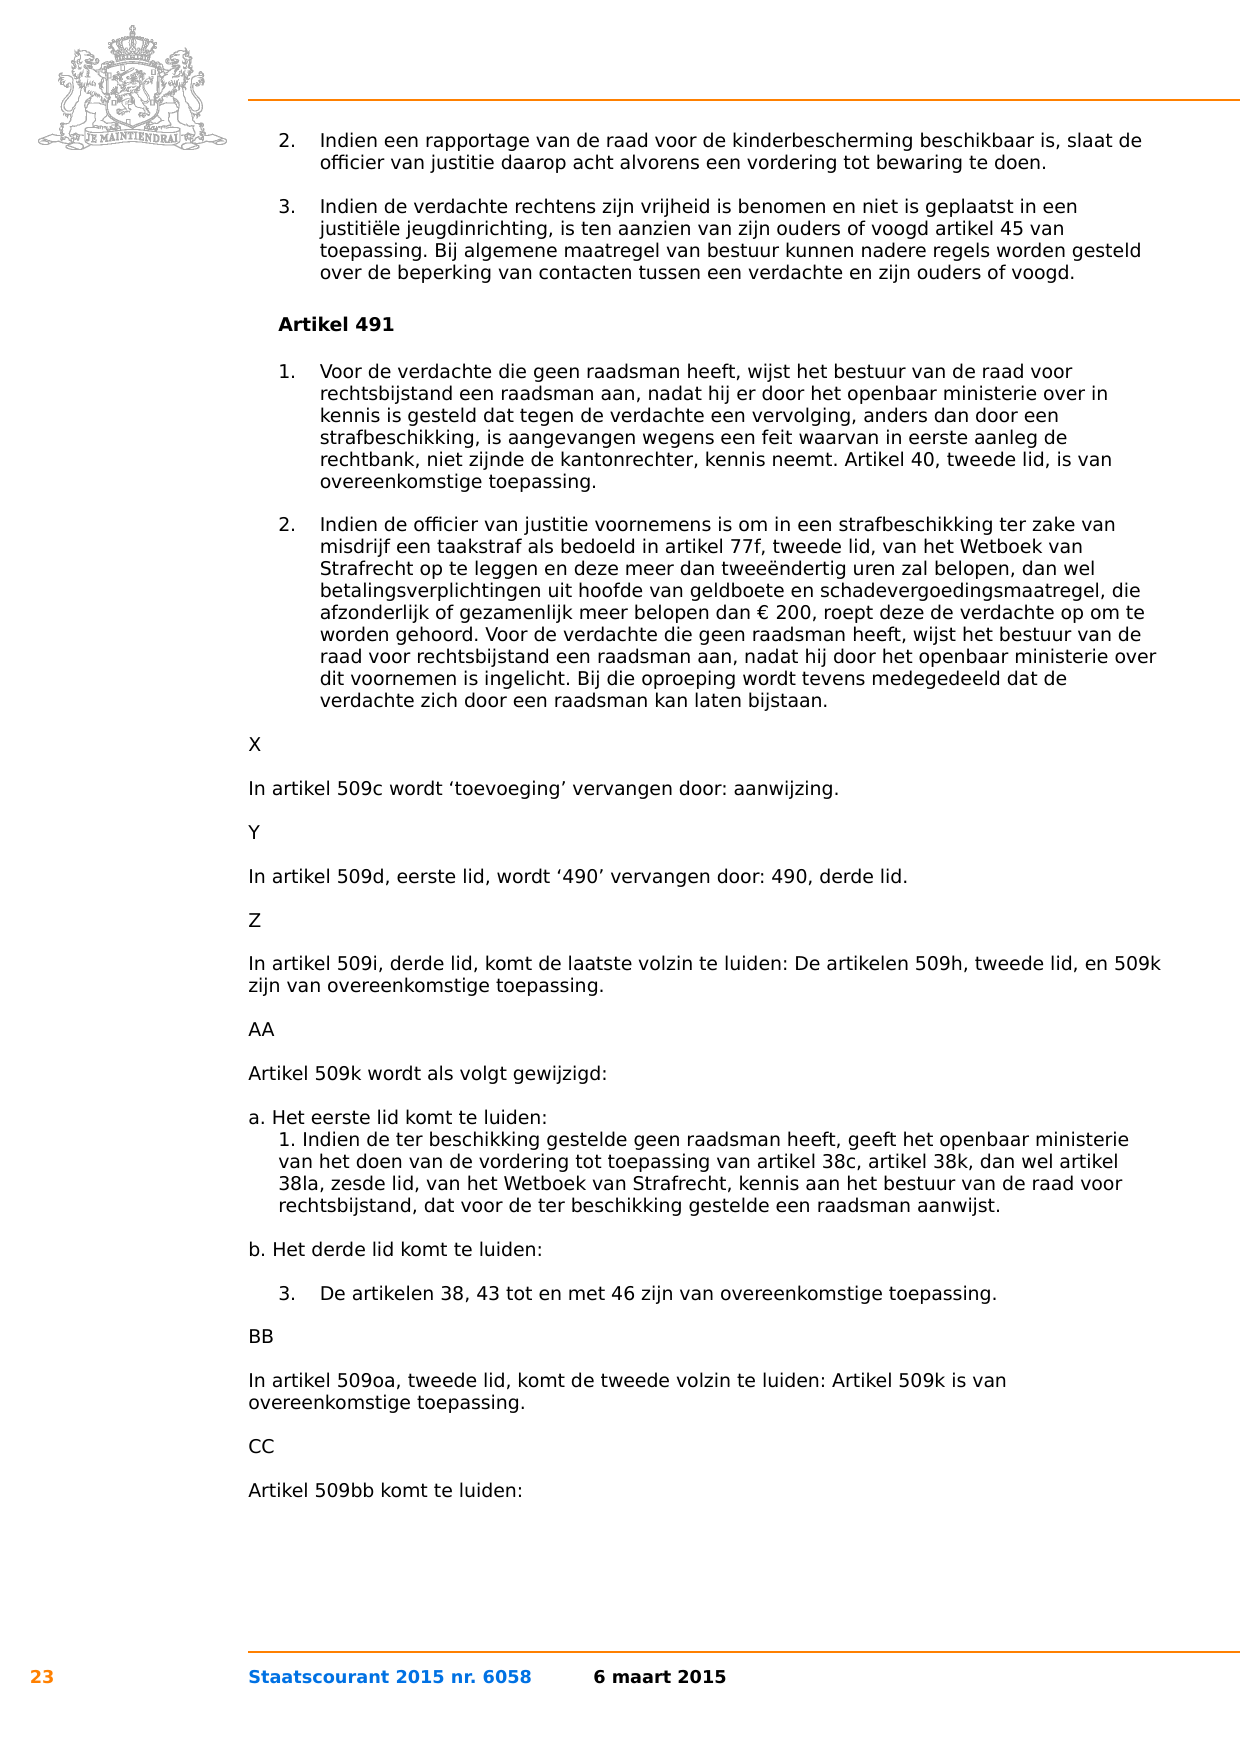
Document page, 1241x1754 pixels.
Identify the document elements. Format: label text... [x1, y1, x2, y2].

text Artikel 509k wordt als volgt gewijzigd: [248, 1063, 1163, 1085]
text a. Het eerste lid komt te luiden: [248, 1107, 1163, 1129]
text Y [248, 822, 1163, 844]
text In artikel 509i, derde lid, komt de laatste volzin te luiden: De artikelen 509h, tweede lid, en 509k zijn van overeenkomstige toepassing. [248, 953, 1163, 997]
subtitle Artikel 491 [278, 314, 1163, 336]
text In artikel 509oa, tweede lid, komt de tweede volzin te luiden: Artikel 509k is van overeenkomstige toepassing. [248, 1370, 1163, 1414]
text In artikel 509c wordt ‘toevoeging’ vervangen door: aanwijzing. [248, 778, 1163, 800]
text 3. De artikelen 38, 43 tot en met 46 zijn van overeenkomstige toepassing. [278, 1282, 1163, 1304]
text 3. Indien de verdachte rechtens zijn vrijheid is benomen en niet is geplaatst in een justitiële jeugdinrichting, is ten aanzien van zijn ouders of voogd artikel 45 van toepassing. Bij algemene maatregel van bestuur kunnen nadere regels worden gesteld over de beperking van contacten tussen een verdachte en zijn ouders of voogd. [278, 196, 1163, 284]
text 2. Indien een rapportage van de raad voor de kinderbescherming beschikbaar is, slaat de officier van justitie daarop acht alvorens een vordering tot bewaring te doen. [278, 130, 1163, 174]
text In artikel 509d, eerste lid, wordt ‘490’ vervangen door: 490, derde lid. [248, 866, 1163, 888]
text 1. Voor de verdachte die geen raadsman heeft, wijst het bestuur van de raad voor rechtsbijstand een raadsman aan, nadat hij er door het openbaar ministerie over in kennis is gesteld dat tegen de verdachte een vervolging, anders dan door een strafbeschikking, is aangevangen wegens een feit waarvan in eerste aanleg de rechtbank, niet zijnde de kantonrechter, kennis neemt. Artikel 40, tweede lid, is van overeenkomstige toepassing. [278, 361, 1163, 492]
text Z [248, 909, 1163, 931]
text b. Het derde lid komt te luiden: [248, 1239, 1163, 1261]
text Artikel 509bb komt te luiden: [248, 1480, 1163, 1502]
text X [248, 734, 1163, 756]
text BB [248, 1326, 1163, 1348]
text 1. Indien de ter beschikking gestelde geen raadsman heeft, geeft het openbaar ministerie van het doen van de vordering tot toepassing van artikel 38c, artikel 38k, dan wel artikel 38la, zesde lid, van het Wetboek van Strafrecht, kennis aan het bestuur van de raad voor rechtsbijstand, dat voor de ter beschikking gestelde een raadsman aanwijst. [278, 1129, 1163, 1217]
picture [38, 25, 227, 150]
text 2. Indien de officier van justitie voornemens is om in een strafbeschikking ter zake van misdrijf een taakstraf als bedoeld in artikel 77f, tweede lid, van het Wetboek van Strafrecht op te leggen en deze meer dan tweeëndertig uren zal belopen, dan wel betalingsverplichtingen uit hoofde van geldboete en schadevergoedingsmaatregel, die afzonderlijk of gezamenlijk meer belopen dan € 200, roept deze de verdachte op om te worden gehoord. Voor de verdachte die geen raadsman heeft, wijst het bestuur van de raad voor rechtsbijstand een raadsman aan, nadat hij door het openbaar ministerie over dit voornemen is ingelicht. Bij die oproeping wordt tevens medegedeeld dat de verdachte zich door een raadsman kan laten bijstaan. [278, 514, 1163, 712]
text CC [248, 1436, 1163, 1458]
text AA [248, 1019, 1163, 1041]
